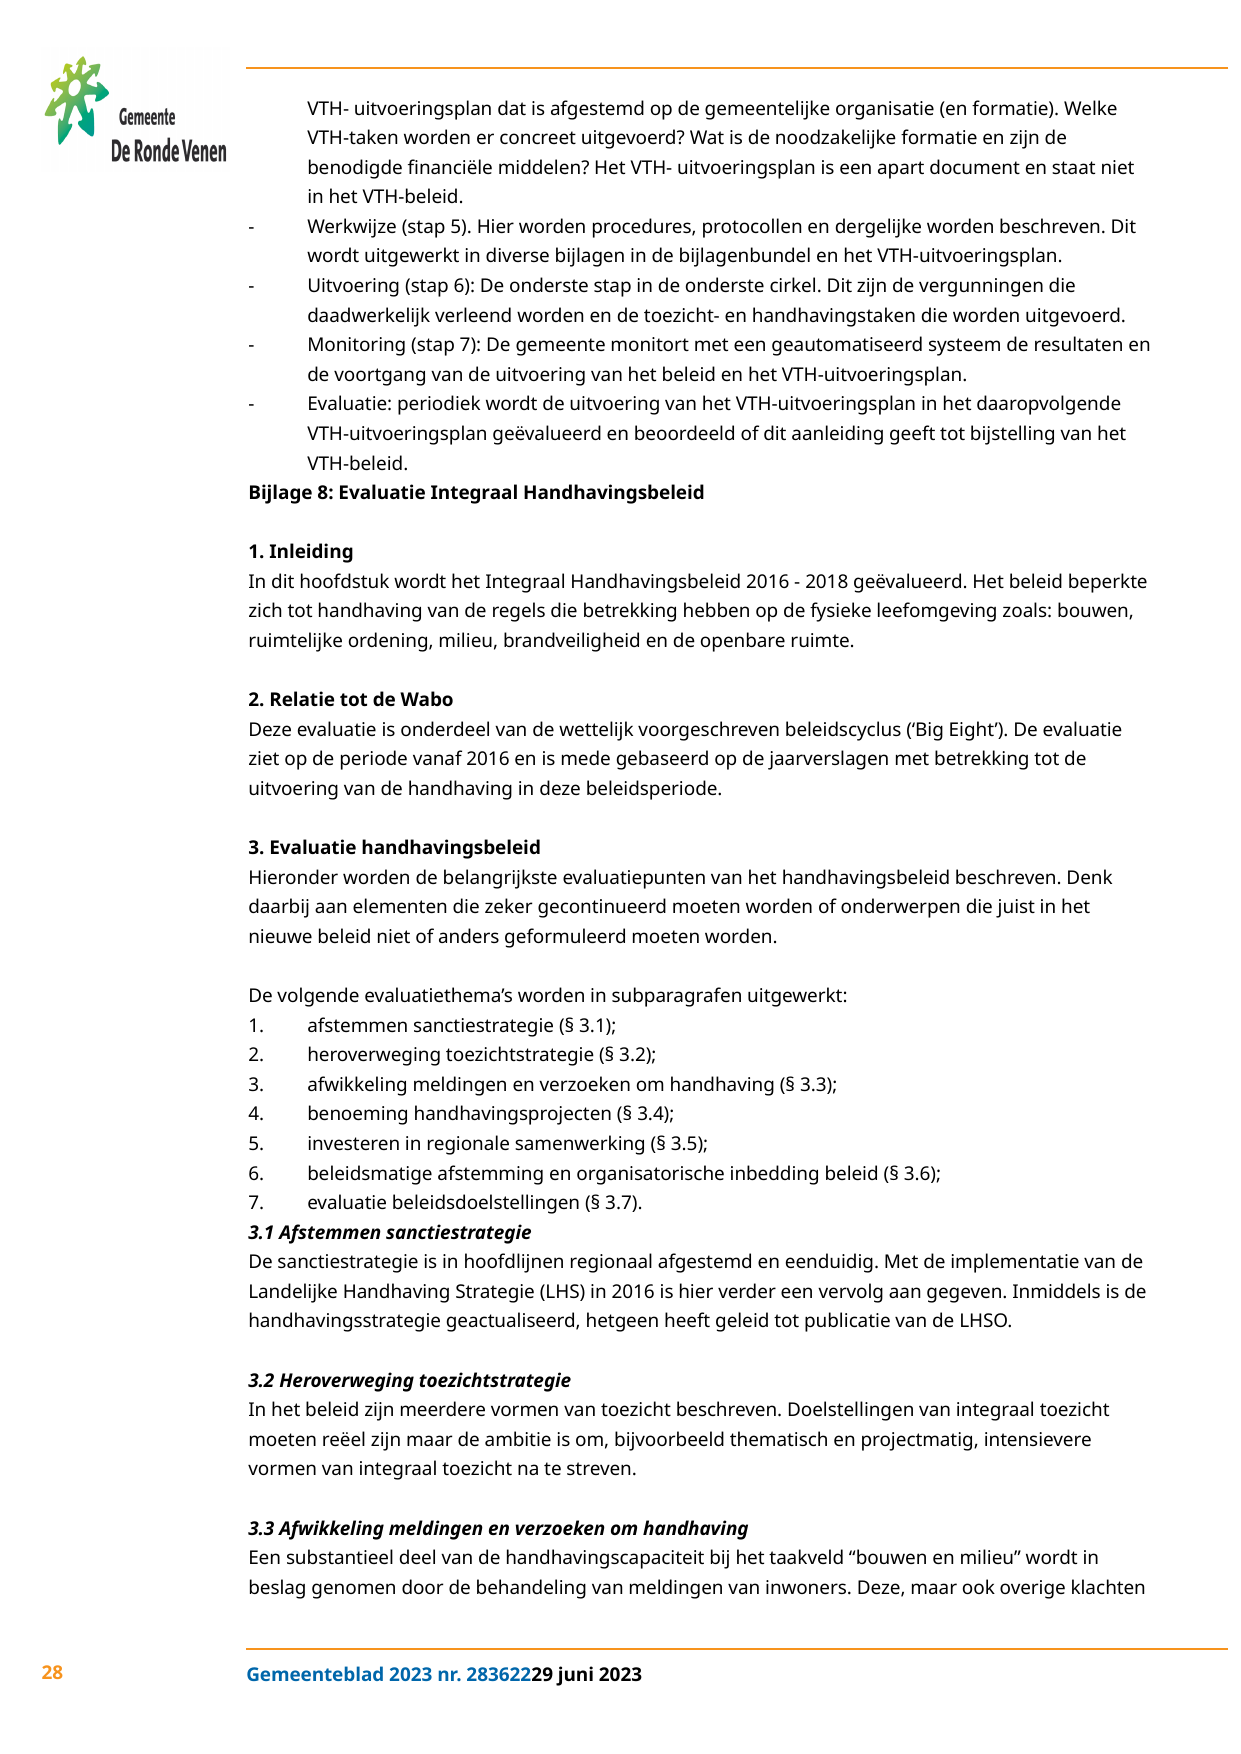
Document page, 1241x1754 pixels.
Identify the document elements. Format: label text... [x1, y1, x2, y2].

list heroverweging toezichtstrategie (§ 3.2); [248, 1041, 1152, 1067]
text Hieronder worden de belangrijkste evaluatiepunten van het handhavingsbeleid beschreven. Denk daarbij aan elementen die zeker gecontinueerd moeten worden of onderwerpen die juist in het nieuwe beleid niet of anders geformuleerd moeten worden. [248, 864, 1152, 949]
text 3.3 Afwikkeling meldingen en verzoeken om handhaving [248, 1515, 1152, 1541]
text Bijlage 8: Evaluatie Integraal Handhavingsbeleid [248, 479, 1152, 505]
text 1. Inleiding [248, 538, 1152, 564]
text In dit hoofdstuk wordt het Integraal Handhavingsbeleid 2016 - 2018 geëvalueerd. Het beleid beperkte zich tot handhaving van de regels die betrekking hebben op de fysieke leefomgeving zoals: bouwen, ruimtelijke ordening, milieu, brandveiligheid en de openbare ruimte. [248, 568, 1152, 653]
list afstemmen sanctiestrategie (§ 3.1); [248, 1012, 1152, 1038]
text 2. Relatie tot de Wabo [248, 686, 1152, 712]
list Evaluatie: periodiek wordt de uitvoering van het VTH-uitvoeringsplan in het daaropvolgende VTH-uitvoeringsplan geëvalueerd en beoordeeld of dit aanleiding geeft tot bijstelling van het VTH-beleid. [248, 391, 1152, 476]
list benoeming handhavingsprojecten (§ 3.4); [248, 1101, 1152, 1126]
text Deze evaluatie is onderdeel van de wettelijk voorgeschreven beleidscyclus (‘Big Eight’). De evaluatie ziet op de periode vanaf 2016 en is mede gebaseerd op de jaarverslagen met betrekking tot de uitvoering van de handhaving in deze beleidsperiode. [248, 716, 1152, 801]
text In het beleid zijn meerdere vormen van toezicht beschreven. Doelstellingen van integraal toezicht moeten reëel zijn maar de ambitie is om, bijvoorbeeld thematisch en projectmatig, intensievere vormen van integraal toezicht na te streven. [248, 1396, 1152, 1481]
list afwikkeling meldingen en verzoeken om handhaving (§ 3.3); [248, 1071, 1152, 1097]
list Monitoring (stap 7): De gemeente monitort met een geautomatiseerd systeem de resultaten en de voortgang van de uitvoering van het beleid en het VTH-uitvoeringsplan. [248, 331, 1152, 387]
list Uitvoering (stap 6): De onderste stap in de onderste cirkel. Dit zijn de vergunningen die daadwerkelijk verleend worden en de toezicht- en handhavingstaken die worden uitgevoerd. [248, 272, 1152, 328]
list evaluatie beleidsdoelstellingen (§ 3.7). [248, 1189, 1152, 1215]
list beleidsmatige afstemming en organisatorische inbedding beleid (§ 3.6); [248, 1160, 1152, 1186]
text 3.1 Afstemmen sanctiestrategie [248, 1219, 1152, 1245]
text De sanctiestrategie is in hoofdlijnen regionaal afgestemd en eenduidig. Met de implementatie van de Landelijke Handhaving Strategie (LHS) in 2016 is hier verder een vervolg aan gegeven. Inmiddels is de handhavingsstrategie geactualiseerd, hetgeen heeft geleid tot publicatie van de LHSO. [248, 1248, 1152, 1333]
list VTH- uitvoeringsplan dat is afgestemd op de gemeentelijke organisatie (en formatie). Welke VTH-taken worden er concreet uitgevoerd? Wat is de noodzakelijke formatie en zijn de benodigde financiële middelen? Het VTH- uitvoeringsplan is een apart document en staat niet in het VTH-beleid. [248, 95, 1152, 209]
text 3. Evaluatie handhavingsbeleid [248, 834, 1152, 860]
list Werkwijze (stap 5). Hier worden procedures, protocollen en dergelijke worden beschreven. Dit wordt uitgewerkt in diverse bijlagen in de bijlagenbundel en het VTH-uitvoeringsplan. [248, 213, 1152, 268]
text Een substantieel deel van de handhavingscapaciteit bij het taakveld “bouwen en milieu” wordt in beslag genomen door de behandeling van meldingen van inwoners. Deze, maar ook overige klachten [248, 1544, 1152, 1600]
text De volgende evaluatiethema’s worden in subparagrafen uitgewerkt: [248, 982, 1152, 1008]
picture [41, 47, 231, 172]
text 3.2 Heroverweging toezichtstrategie [248, 1367, 1152, 1393]
list investeren in regionale samenwerking (§ 3.5); [248, 1130, 1152, 1156]
